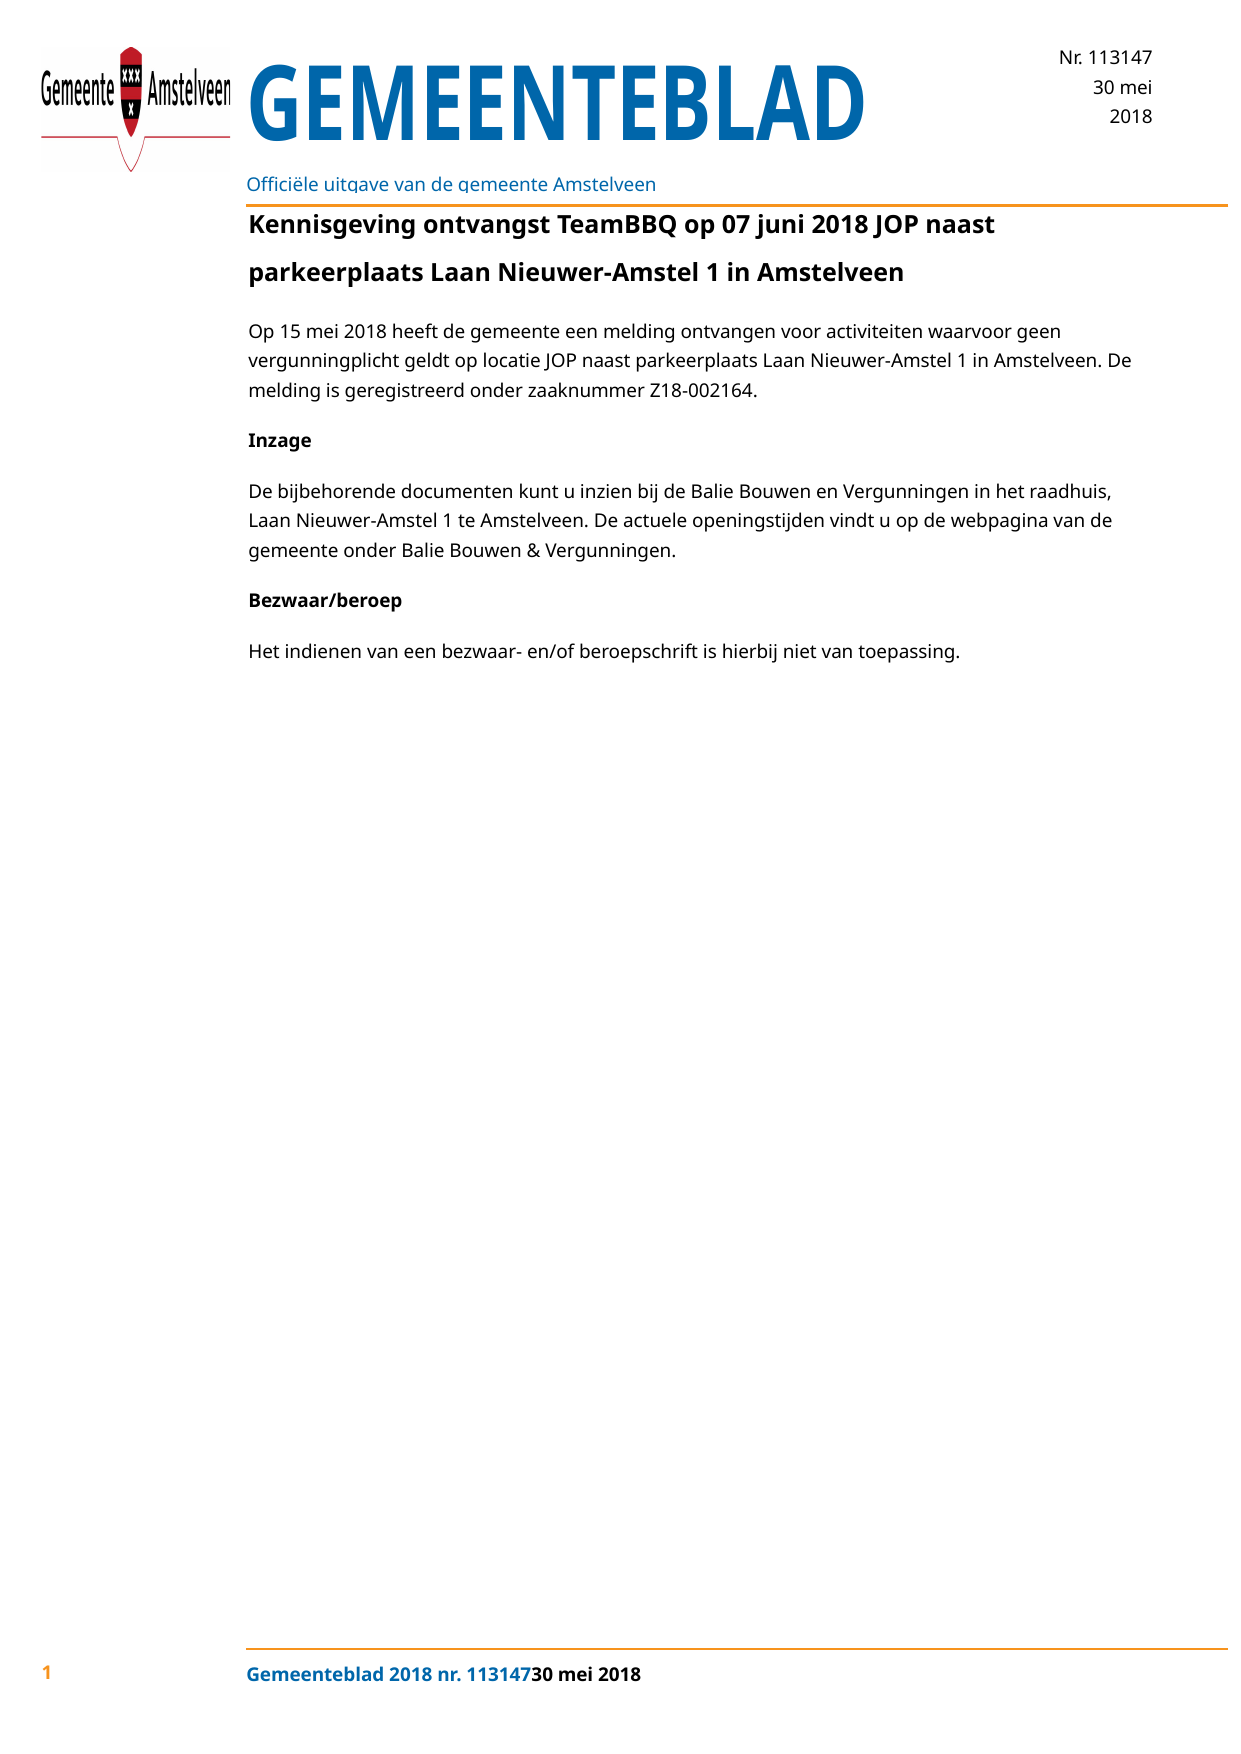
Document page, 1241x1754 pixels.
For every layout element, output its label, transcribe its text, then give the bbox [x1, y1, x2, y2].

text Kennisgeving ontvangst TeamBBQ op 07 juni 2018 JOP naast parkeerplaats Laan Nieuwer-Amstel 1 in Amstelveen [248, 207, 1152, 288]
text Inzage [248, 427, 1152, 453]
text Bezwaar/beroep [248, 587, 1152, 613]
text Op 15 mei 2018 heeft de gemeente een melding ontvangen voor activiteiten waarvoor geen vergunningplicht geldt op locatie JOP naast parkeerplaats Laan Nieuwer-Amstel 1 in Amstelveen. De melding is geregistreerd onder zaaknummer Z18-002164. [248, 318, 1152, 403]
text De bijbehorende documenten kunt u inzien bij de Balie Bouwen en Vergunningen in het raadhuis, Laan Nieuwer-Amstel 1 te Amstelveen. De actuele openingstijden vindt u op de webpagina van de gemeente onder Balie Bouwen & Vergunningen. [248, 478, 1152, 563]
text Het indienen van een bezwaar- en/of beroepschrift is hierbij niet van toepassing. [248, 638, 1152, 664]
picture [41, 47, 231, 172]
